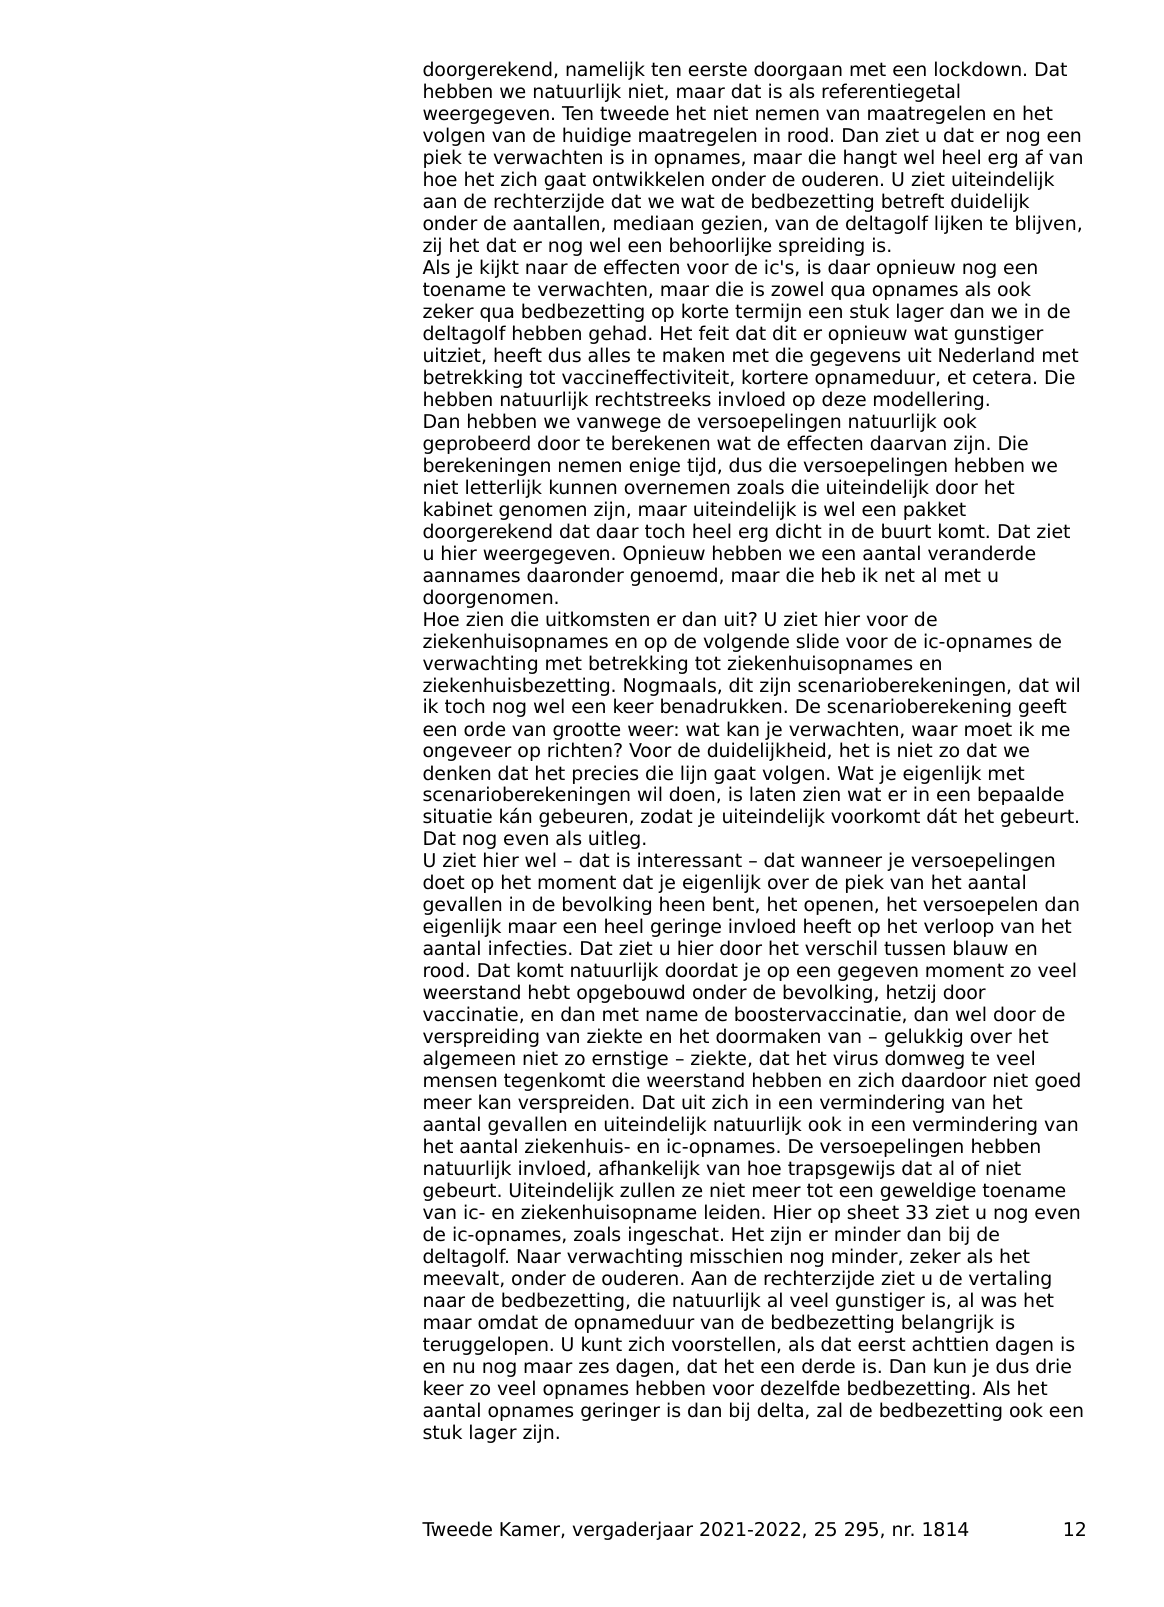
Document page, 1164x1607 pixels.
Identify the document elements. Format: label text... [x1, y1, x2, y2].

text doorgerekend, namelijk ten eerste doorgaan met een lockdown. Dat hebben we natuurlijk niet, maar dat is als referentiegetal weergegeven. Ten tweede het niet nemen van maatregelen en het volgen van de huidige maatregelen in rood. Dan ziet u dat er nog een piek te verwachten is in opnames, maar die hangt wel heel erg af van hoe het zich gaat ontwikkelen onder de ouderen. U ziet uiteindelijk aan de rechterzijde dat we wat de bedbezetting betreft duidelijk onder de aantallen, mediaan gezien, van de deltagolf lijken te blijven, zij het dat er nog wel een behoorlijke spreiding is. [422, 59, 1087, 257]
text Als je kijkt naar de effecten voor de ic's, is daar opnieuw nog een toename te verwachten, maar die is zowel qua opnames als ook zeker qua bedbezetting op korte termijn een stuk lager dan we in de deltagolf hebben gehad. Het feit dat dit er opnieuw wat gunstiger uitziet, heeft dus alles te maken met die gegevens uit Nederland met betrekking tot vaccineffectiviteit, kortere opnameduur, et cetera. Die hebben natuurlijk rechtstreeks invloed op deze modellering. [422, 257, 1087, 411]
text Dan hebben we vanwege de versoepelingen natuurlijk ook geprobeerd door te berekenen wat de effecten daarvan zijn. Die berekeningen nemen enige tijd, dus die versoepelingen hebben we niet letterlijk kunnen overnemen zoals die uiteindelijk door het kabinet genomen zijn, maar uiteindelijk is wel een pakket doorgerekend dat daar toch heel erg dicht in de buurt komt. Dat ziet u hier weergegeven. Opnieuw hebben we een aantal veranderde aannames daaronder genoemd, maar die heb ik net al met u doorgenomen. [422, 411, 1087, 608]
text U ziet hier wel – dat is interessant – dat wanneer je versoepelingen doet op het moment dat je eigenlijk over de piek van het aantal gevallen in de bevolking heen bent, het openen, het versoepelen dan eigenlijk maar een heel geringe invloed heeft op het verloop van het aantal infecties. Dat ziet u hier door het verschil tussen blauw en rood. Dat komt natuurlijk doordat je op een gegeven moment zo veel weerstand hebt opgebouwd onder de bevolking, hetzij door vaccinatie, en dan met name de boostervaccinatie, dan wel door de verspreiding van ziekte en het doormaken van – gelukkig over het algemeen niet zo ernstige – ziekte, dat het virus domweg te veel mensen tegenkomt die weerstand hebben en zich daardoor niet goed meer kan verspreiden. Dat uit zich in een vermindering van het aantal gevallen en uiteindelijk natuurlijk ook in een vermindering van het aantal ziekenhuis- en ic-opnames. De versoepelingen hebben natuurlijk invloed, afhankelijk van hoe trapsgewijs dat al of niet gebeurt. Uiteindelijk zullen ze niet meer tot een geweldige toename van ic- en ziekenhuisopname leiden. Hier op sheet 33 ziet u nog even de ic-opnames, zoals ingeschat. Het zijn er minder dan bij de deltagolf. Naar verwachting misschien nog minder, zeker als het meevalt, onder de ouderen. Aan de rechterzijde ziet u de vertaling naar de bedbezetting, die natuurlijk al veel gunstiger is, al was het maar omdat de opnameduur van de bedbezetting belangrijk is teruggelopen. U kunt zich voorstellen, als dat eerst achttien dagen is en nu nog maar zes dagen, dat het een derde is. Dan kun je dus drie keer zo veel opnames hebben voor dezelfde bedbezetting. Als het aantal opnames geringer is dan bij delta, zal de bedbezetting ook een stuk lager zijn. [422, 850, 1087, 1444]
text Hoe zien die uitkomsten er dan uit? U ziet hier voor de ziekenhuisopnames en op de volgende slide voor de ic-opnames de verwachting met betrekking tot ziekenhuisopnames en ziekenhuisbezetting. Nogmaals, dit zijn scenarioberekeningen, dat wil ik toch nog wel een keer benadrukken. De scenarioberekening geeft een orde van grootte weer: wat kan je verwachten, waar moet ik me ongeveer op richten? Voor de duidelijkheid, het is niet zo dat we denken dat het precies die lijn gaat volgen. Wat je eigenlijk met scenarioberekeningen wil doen, is laten zien wat er in een bepaalde situatie kán gebeuren, zodat je uiteindelijk voorkomt dát het gebeurt. Dat nog even als uitleg. [422, 608, 1087, 850]
